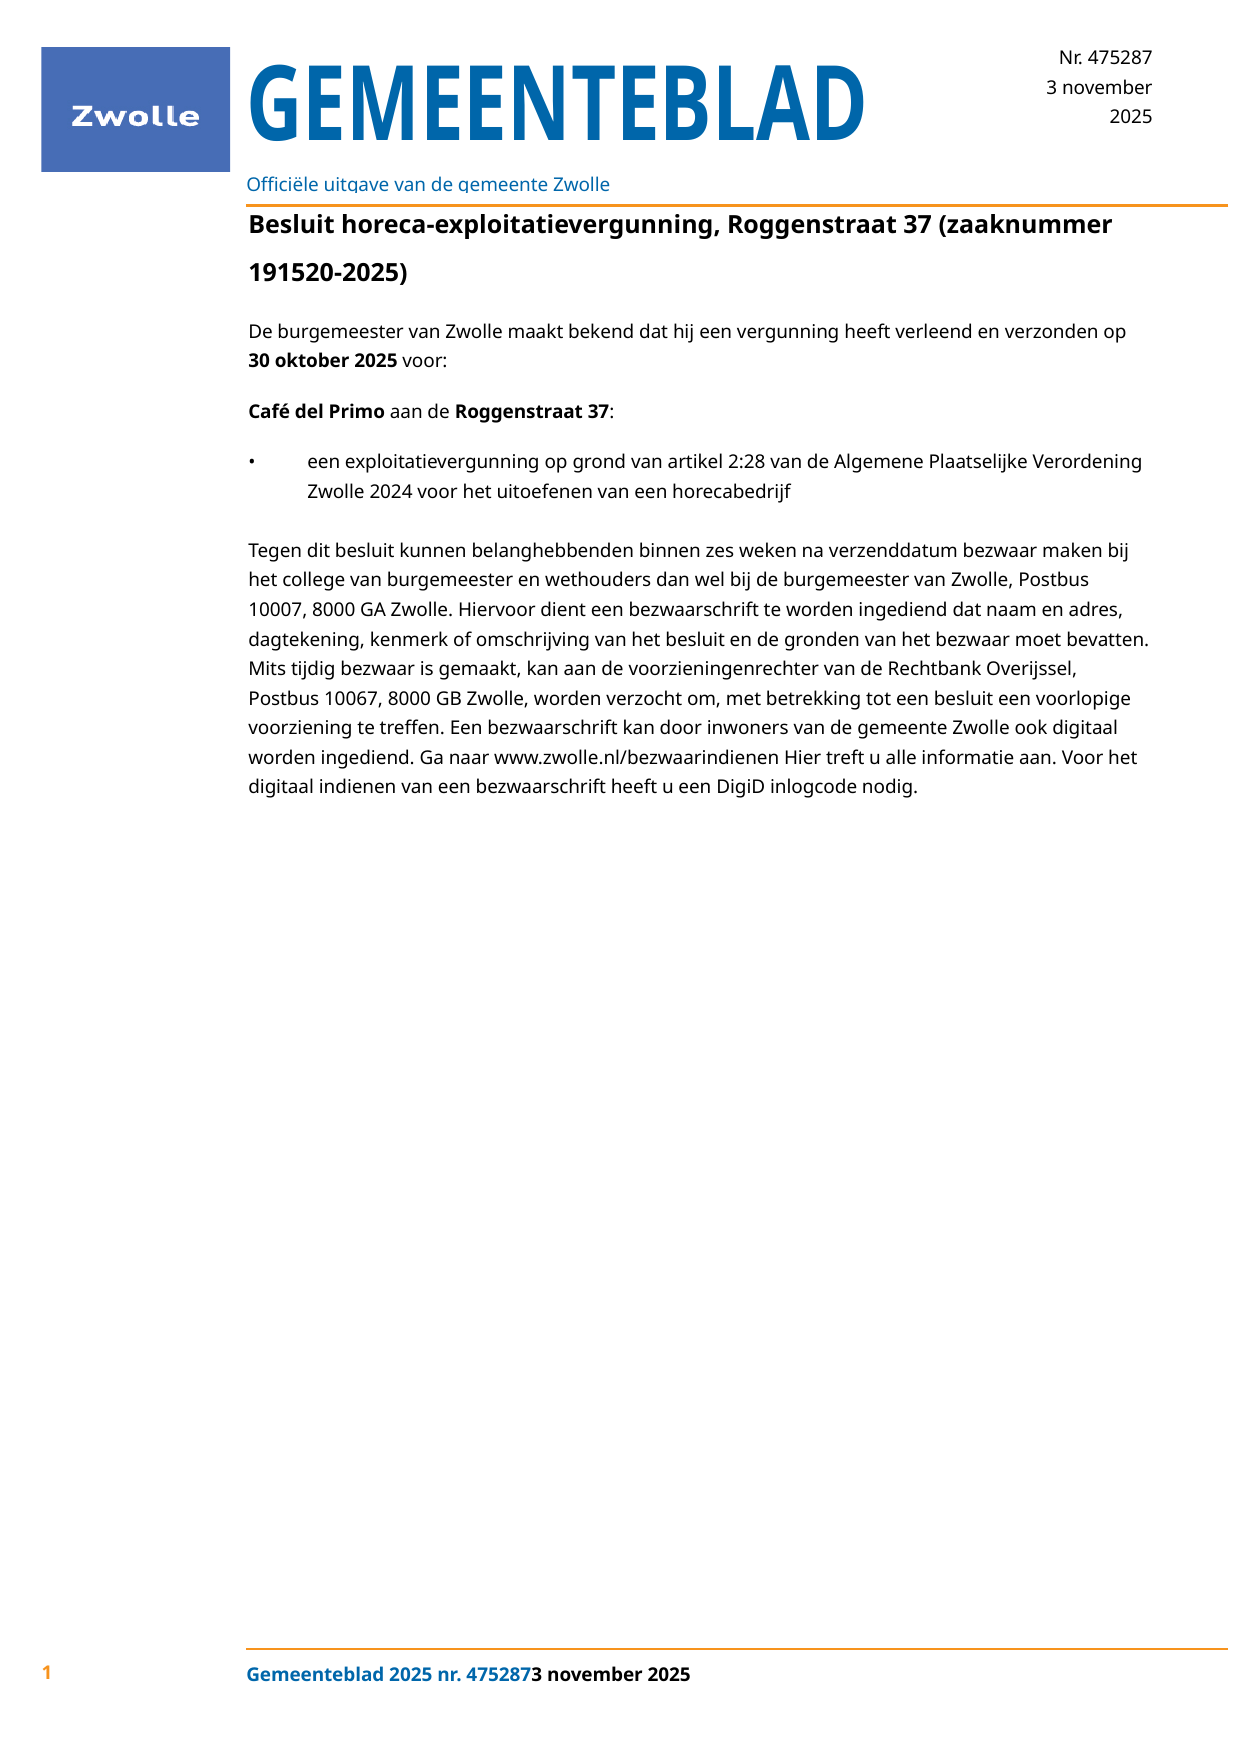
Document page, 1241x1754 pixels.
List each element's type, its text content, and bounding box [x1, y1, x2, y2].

picture [41, 47, 231, 172]
text Café del Primo aan de Roggenstraat 37: [248, 398, 1152, 424]
text Tegen dit besluit kunnen belanghebbenden binnen zes weken na verzenddatum bezwaar maken bij het college van burgemeester en wethouders dan wel bij de burgemeester van Zwolle, Postbus 10007, 8000 GA Zwolle. Hiervoor dient een bezwaarschrift te worden ingediend dat naam en adres, dagtekening, kenmerk of omschrijving van het besluit en de gronden van het bezwaar moet bevatten. Mits tijdig bezwaar is gemaakt, kan aan de voorzieningenrechter van de Rechtbank Overijssel, Postbus 10067, 8000 GB Zwolle, worden verzocht om, met betrekking tot een besluit een voorlopige voorziening te treffen. Een bezwaarschrift kan door inwoners van de gemeente Zwolle ook digitaal worden ingediend. Ga naar www.zwolle.nl/bezwaarindienen Hier treft u alle informatie aan. Voor het digitaal indienen van een bezwaarschrift heeft u een DigiD inlogcode nodig. [248, 537, 1152, 799]
text Besluit horeca-exploitatievergunning, Roggenstraat 37 (zaaknummer 191520-2025) [248, 207, 1152, 288]
text De burgemeester van Zwolle maakt bekend dat hij een vergunning heeft verleend en verzonden op 30 oktober 2025 voor: [248, 318, 1152, 373]
list een exploitatievergunning op grond van artikel 2:28 van de Algemene Plaatselijke Verordening Zwolle 2024 voor het uitoefenen van een horecabedrijf [248, 448, 1152, 504]
